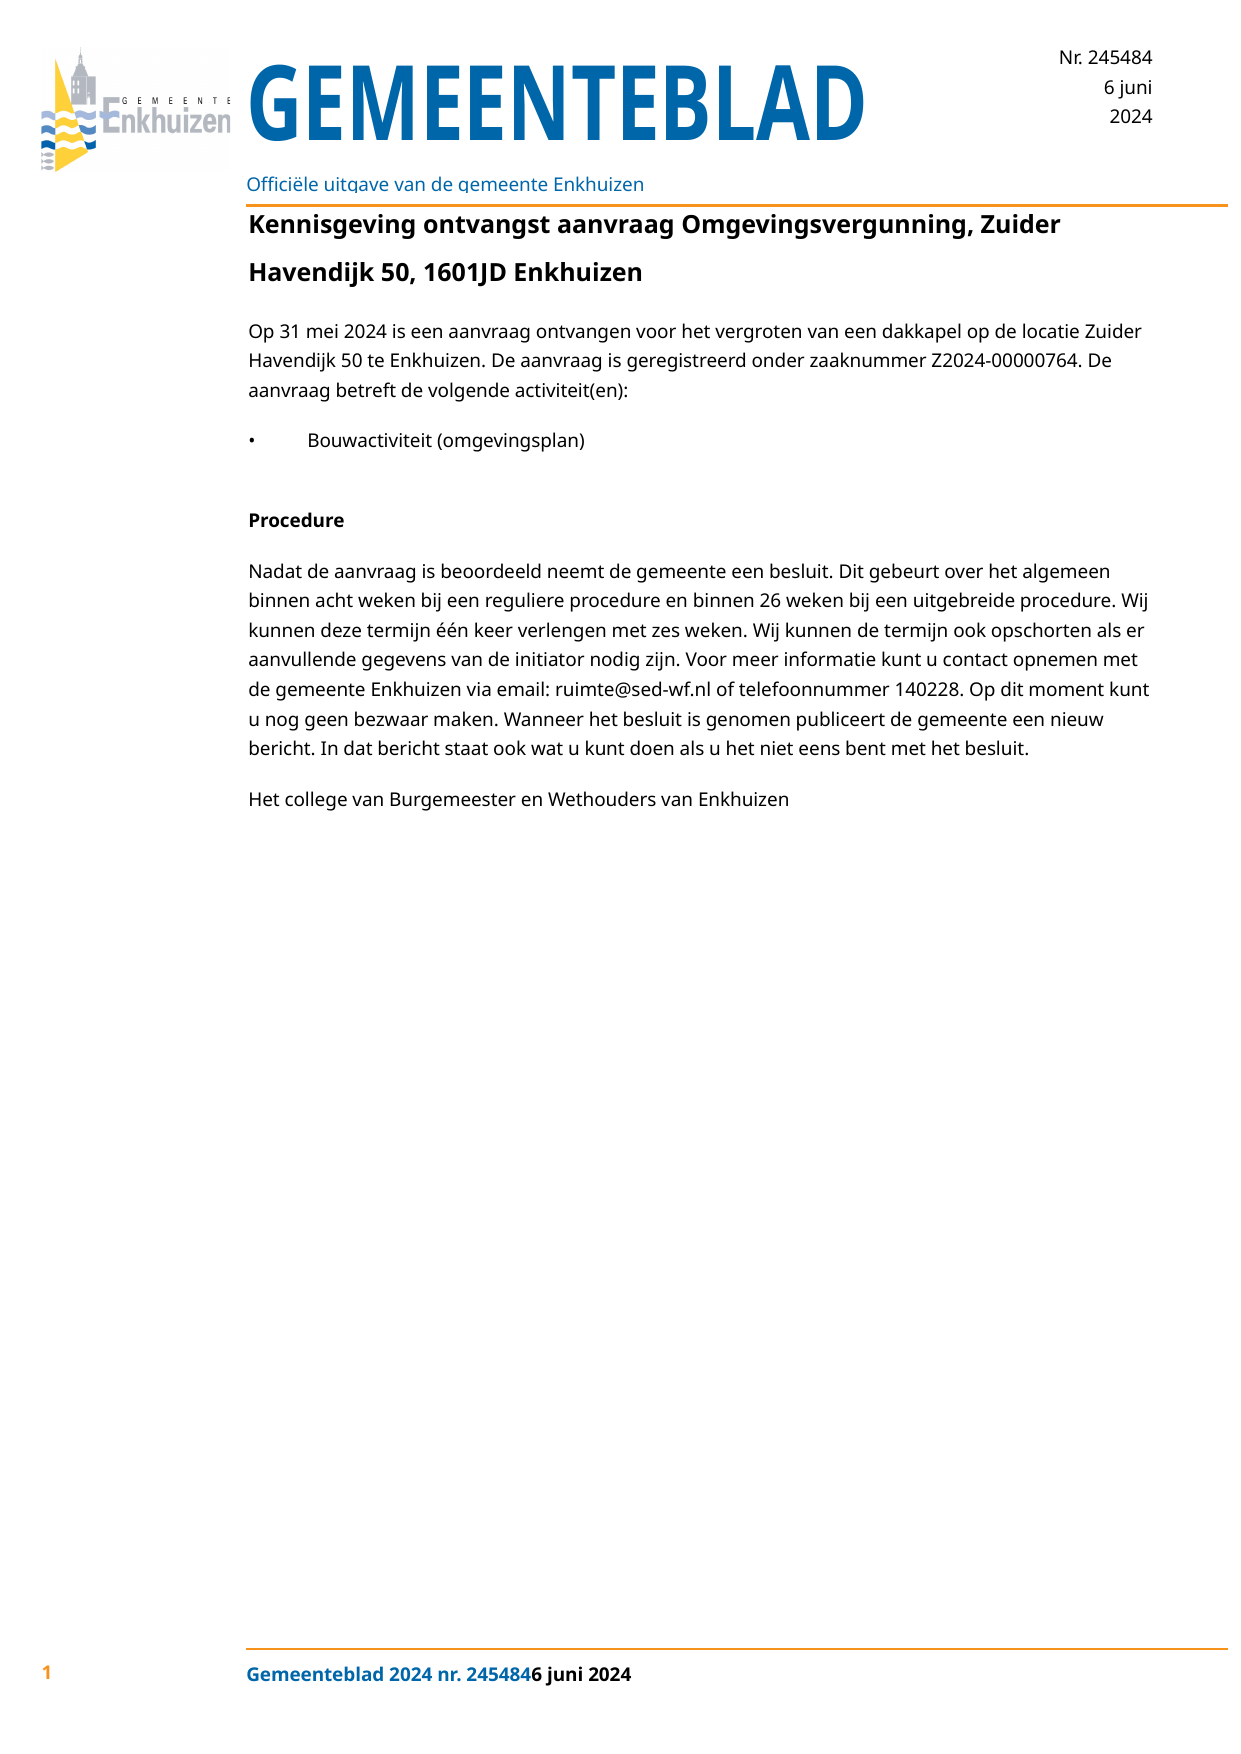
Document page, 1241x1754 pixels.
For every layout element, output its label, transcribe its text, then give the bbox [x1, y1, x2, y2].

text Nadat de aanvraag is beoordeeld neemt de gemeente een besluit. Dit gebeurt over het algemeen binnen acht weken bij een reguliere procedure en binnen 26 weken bij een uitgebreide procedure. Wij kunnen deze termijn één keer verlengen met zes weken. Wij kunnen de termijn ook opschorten als er aanvullende gegevens van de initiator nodig zijn. Voor meer informatie kunt u contact opnemen met de gemeente Enkhuizen via email: ruimte@sed-wf.nl of telefoonnummer 140228. Op dit moment kunt u nog geen bezwaar maken. Wanneer het besluit is genomen publiceert de gemeente een nieuw bericht. In dat bericht staat ook wat u kunt doen als u het niet eens bent met het besluit. [248, 558, 1152, 761]
picture [41, 47, 231, 172]
text Kennisgeving ontvangst aanvraag Omgevingsvergunning, Zuider Havendijk 50, 1601JD Enkhuizen [248, 207, 1152, 288]
text Het college van Burgemeester en Wethouders van Enkhuizen [248, 786, 1152, 812]
text Op 31 mei 2024 is een aanvraag ontvangen voor het vergroten van een dakkapel op de locatie Zuider Havendijk 50 te Enkhuizen. De aanvraag is geregistreerd onder zaaknummer Z2024-00000764. De aanvraag betreft de volgende activiteit(en): [248, 318, 1152, 403]
list Bouwactiviteit (omgevingsplan) [248, 427, 1152, 453]
text Procedure [248, 507, 1152, 533]
